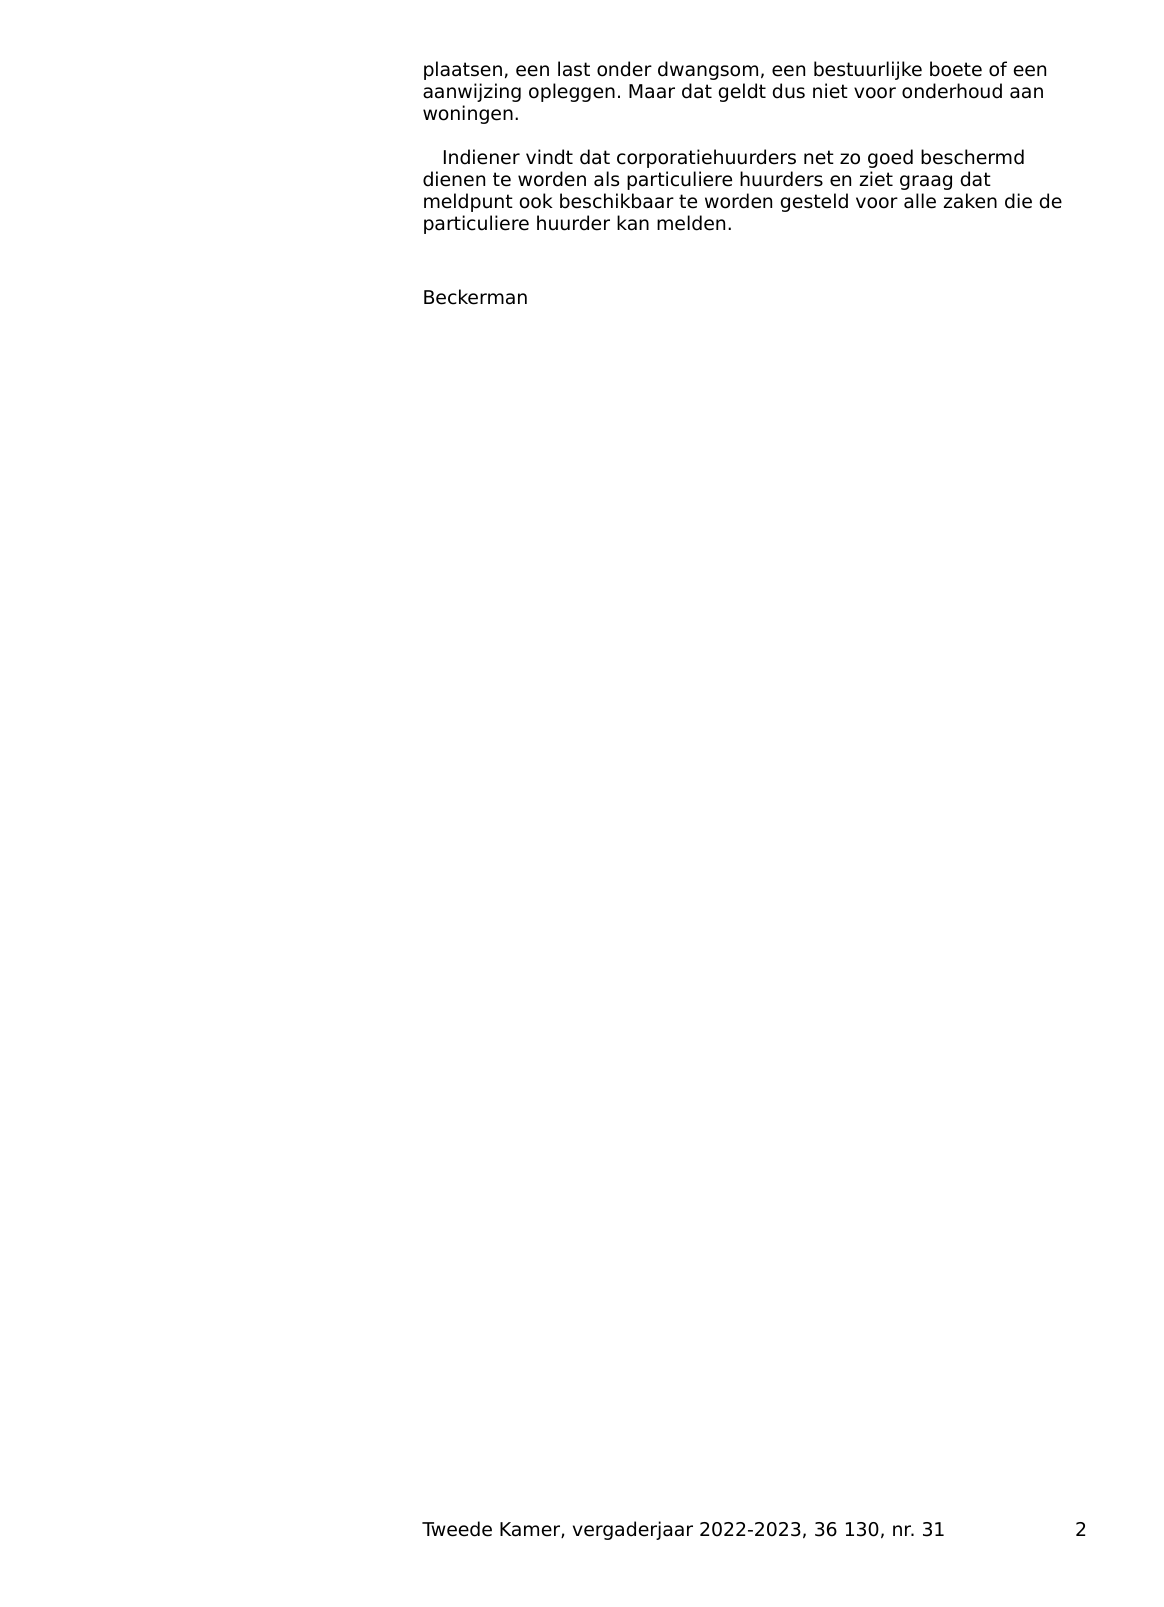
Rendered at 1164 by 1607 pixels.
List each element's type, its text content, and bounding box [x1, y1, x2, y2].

text Indiener vindt dat corporatiehuurders net zo goed beschermd dienen te worden als particuliere huurders en ziet graag dat meldpunt ook beschikbaar te worden gesteld voor alle zaken die de particuliere huurder kan melden. [422, 147, 1087, 235]
text Beckerman [422, 265, 1087, 309]
text plaatsen, een last onder dwangsom, een bestuurlijke boete of een aanwijzing opleggen. Maar dat geldt dus niet voor onderhoud aan woningen. [422, 59, 1087, 125]
